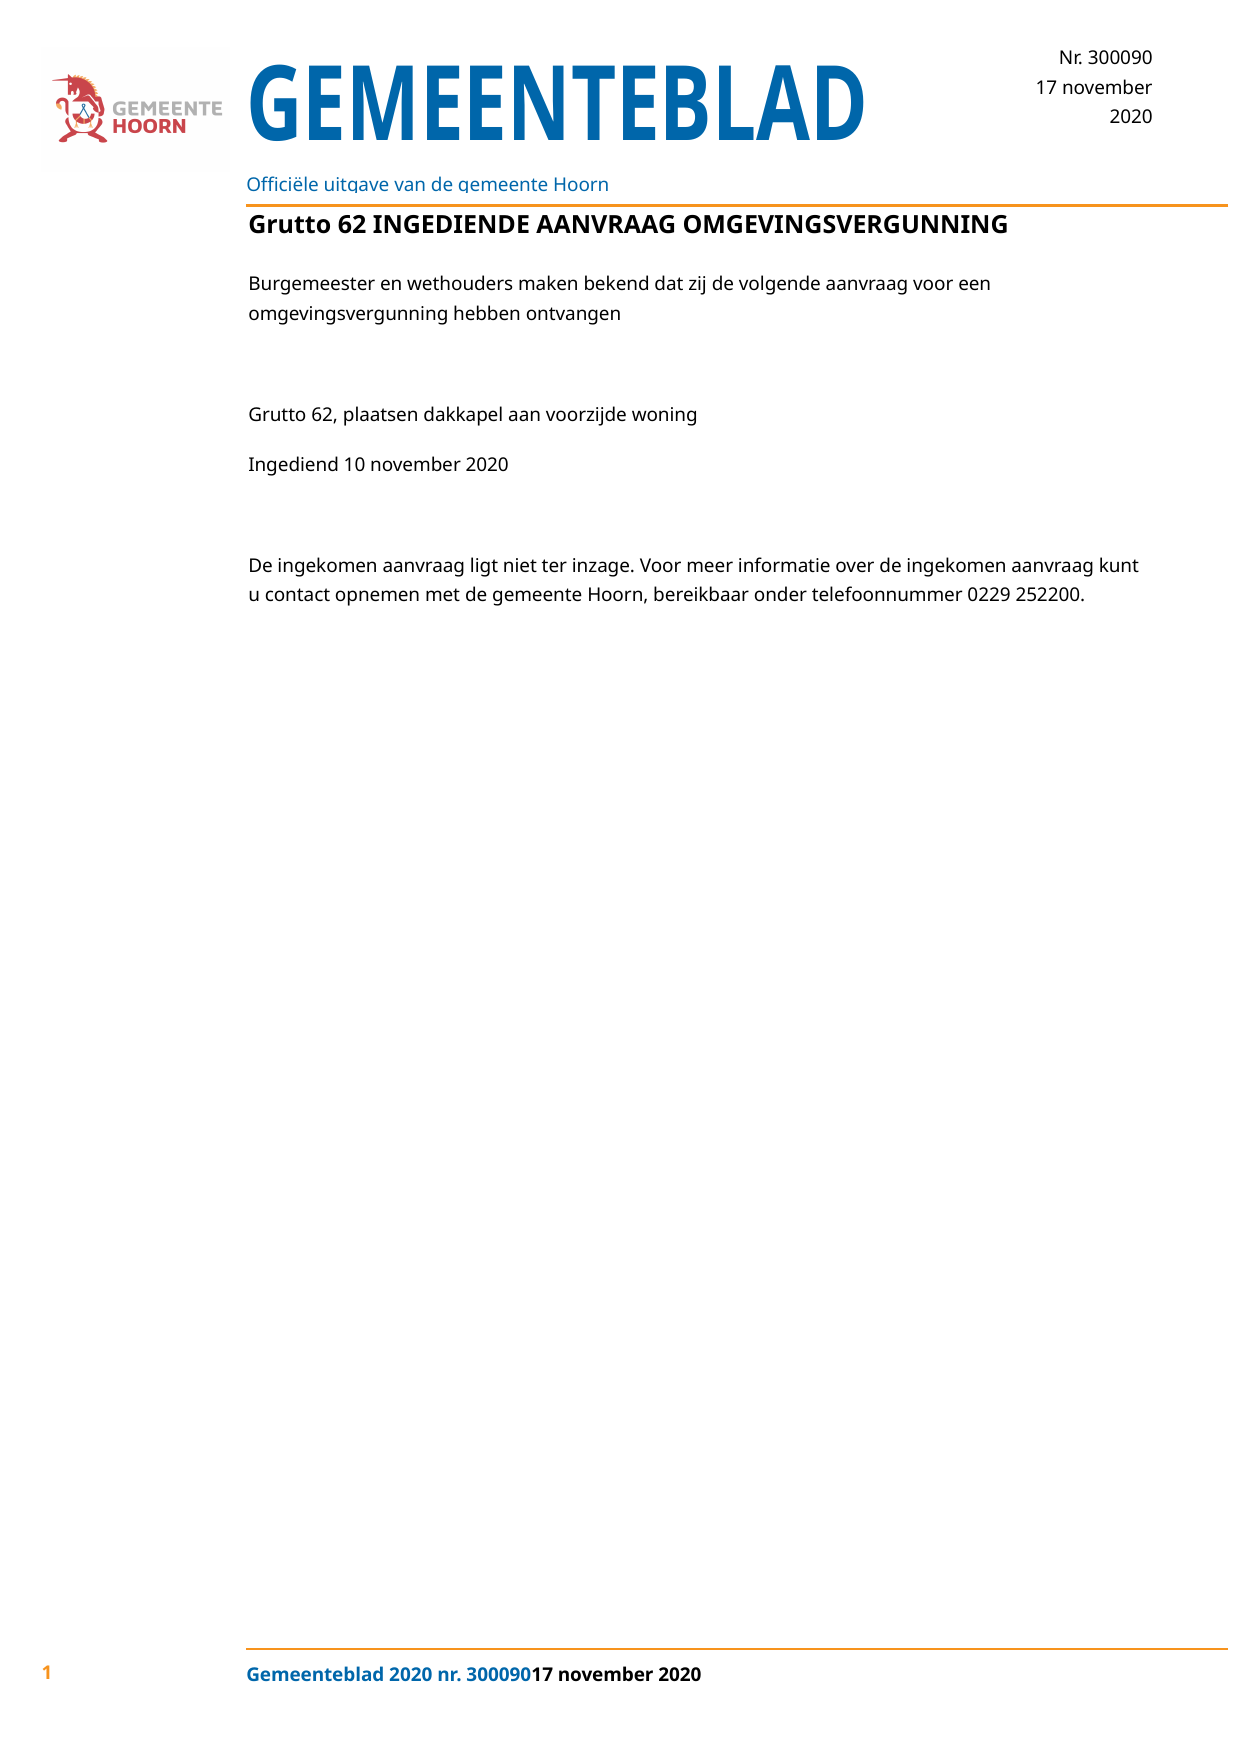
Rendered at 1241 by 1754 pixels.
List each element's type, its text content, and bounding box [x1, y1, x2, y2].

text Grutto 62, plaatsen dakkapel aan voorzijde woning [248, 401, 1152, 426]
text Ingediend 10 november 2020 [248, 451, 1152, 477]
text De ingekomen aanvraag ligt niet ter inzage. Voor meer informatie over de ingekomen aanvraag kunt u contact opnemen met de gemeente Hoorn, bereikbaar onder telefoonnummer 0229 252200. [248, 552, 1152, 607]
text Burgemeester en wethouders maken bekend dat zij de volgende aanvraag voor een omgevingsvergunning hebben ontvangen [248, 270, 1152, 326]
text Grutto 62 INGEDIENDE AANVRAAG OMGEVINGSVERGUNNING [248, 207, 1152, 241]
picture [41, 47, 231, 172]
